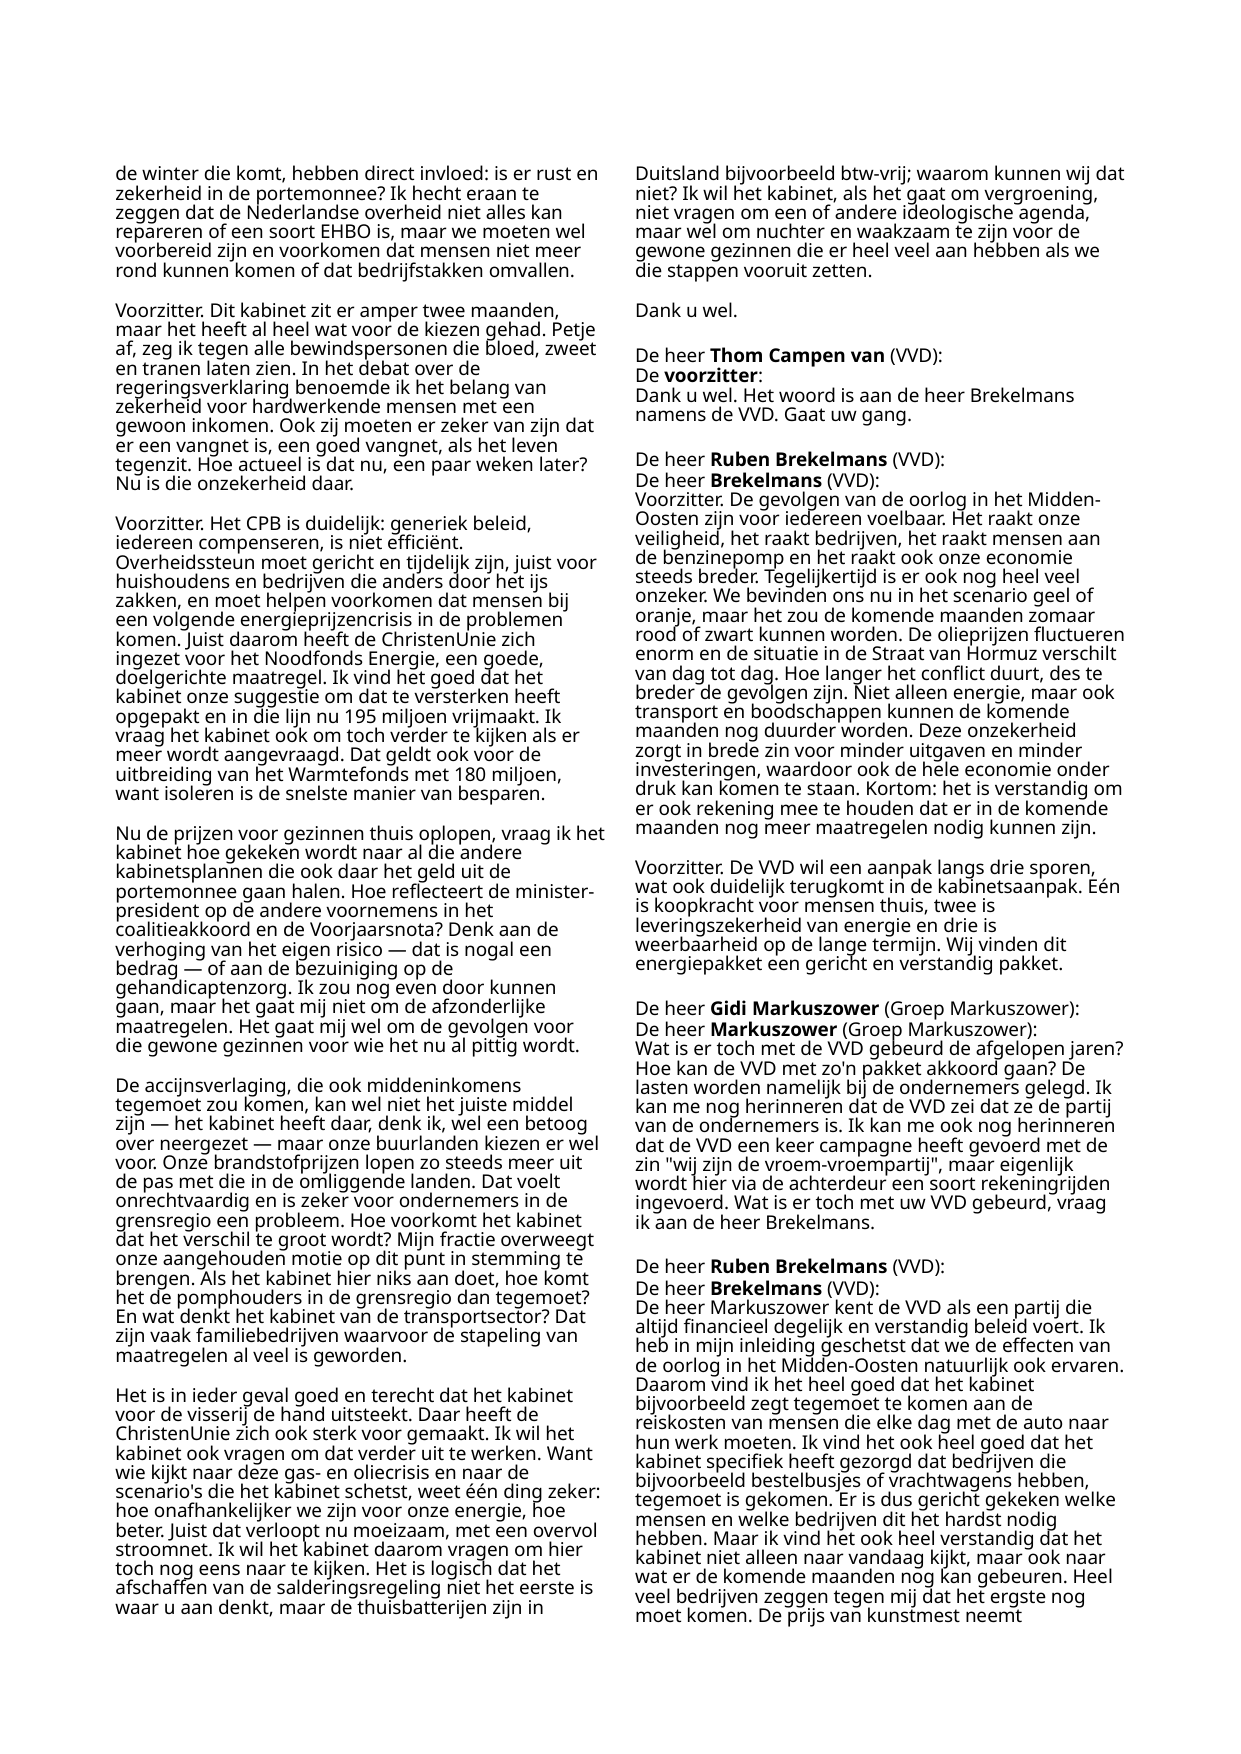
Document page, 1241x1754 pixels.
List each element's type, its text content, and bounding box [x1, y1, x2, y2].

text Het is in ieder geval goed en terecht dat het kabinet voor de visserij de hand uitsteekt. Daar heeft de ChristenUnie zich ook sterk voor gemaakt. Ik wil het kabinet ook vragen om dat verder uit te werken. Want wie kijkt naar deze gas- en oliecrisis en naar de scenario's die het kabinet schetst, weet één ding zeker: hoe onafhankelijker we zijn voor onze energie, hoe beter. Juist dat verloopt nu moeizaam, met een overvol stroomnet. Ik wil het kabinet daarom vragen om hier toch nog eens naar te kijken. Het is logisch dat het afschaffen van de salderingsregeling niet het eerste is waar u aan denkt, maar de thuisbatterijen zijn in [115, 1387, 605, 1618]
text Wat is er toch met de VVD gebeurd de afgelopen jaren? Hoe kan de VVD met zo'n pakket akkoord gaan? De lasten worden namelijk bij de ondernemers gelegd. Ik kan me nog herinneren dat de VVD zei dat ze de partij van de ondernemers is. Ik kan me ook nog herinneren dat de VVD een keer campagne heeft gevoerd met de zin "wij zijn de vroem-vroempartij", maar eigenlijk wordt hier via de achterdeur een soort rekeningrijden ingevoerd. Wat is er toch met uw VVD gebeurd, vraag ik aan de heer Brekelmans. [635, 1040, 1125, 1233]
text De heer Brekelmans (VVD): [635, 472, 1125, 491]
text de winter die komt, hebben direct invloed: is er rust en zekerheid in de portemonnee? Ik hecht eraan te zeggen dat de Nederlandse overheid niet alles kan repareren of een soort EHBO is, maar we moeten wel voorbereid zijn en voorkomen dat mensen niet meer rond kunnen komen of dat bedrijfstakken omvallen. [115, 165, 605, 281]
text De heer Markuszower (Groep Markuszower): [635, 1021, 1125, 1040]
text De heer Markuszower kent de VVD als een partij die altijd financieel degelijk en verstandig beleid voert. Ik heb in mijn inleiding geschetst dat we de effecten van de oorlog in het Midden-Oosten natuurlijk ook ervaren. Daarom vind ik het heel goed dat het kabinet bijvoorbeeld zegt tegemoet te komen aan de reiskosten van mensen die elke dag met de auto naar hun werk moeten. Ik vind het ook heel goed dat het kabinet specifiek heeft gezorgd dat bedrijven die bijvoorbeeld bestelbusjes of vrachtwagens hebben, tegemoet is gekomen. Er is dus gericht gekeken welke mensen en welke bedrijven dit het hardst nodig hebben. Maar ik vind het ook heel verstandig dat het kabinet niet alleen naar vandaag kijkt, maar ook naar wat er de komende maanden nog kan gebeuren. Heel veel bedrijven zeggen tegen mij dat het ergste nog moet komen. De prijs van kunstmest neemt [635, 1299, 1125, 1626]
text Dank u wel. Het woord is aan de heer Brekelmans namens de VVD. Gaat uw gang. [635, 387, 1125, 425]
text Nu de prijzen voor gezinnen thuis oplopen, vraag ik het kabinet hoe gekeken wordt naar al die andere kabinetsplannen die ook daar het geld uit de portemonnee gaan halen. Hoe reflecteert de minister-president op de andere voornemens in het coalitieakkoord en de Voorjaarsnota? Denk aan de verhoging van het eigen risico — dat is nogal een bedrag — of aan de bezuiniging op de gehandicaptenzorg. Ik zou nog even door kunnen gaan, maar het gaat mij niet om de afzonderlijke maatregelen. Het gaat mij wel om de gevolgen voor die gewone gezinnen voor wie het nu al pittig wordt. [115, 825, 605, 1056]
text De heer Ruben Brekelmans (VVD): [635, 1254, 1125, 1279]
text De accijnsverlaging, die ook middeninkomens tegemoet zou komen, kan wel niet het juiste middel zijn — het kabinet heeft daar, denk ik, wel een betoog over neergezet — maar onze buurlanden kiezen er wel voor. Onze brandstofprijzen lopen zo steeds meer uit de pas met die in de omliggende landen. Dat voelt onrechtvaardig en is zeker voor ondernemers in de grensregio een probleem. Hoe voorkomt het kabinet dat het verschil te groot wordt? Mijn fractie overweegt onze aangehouden motie op dit punt in stemming te brengen. Als het kabinet hier niks aan doet, hoe komt het de pomphouders in de grensregio dan tegemoet? En wat denkt het kabinet van de transportsector? Dat zijn vaak familiebedrijven waarvoor de stapeling van maatregelen al veel is geworden. [115, 1077, 605, 1366]
text De heer Thom Campen van (VVD): [635, 342, 1125, 367]
text Voorzitter. Het CPB is duidelijk: generiek beleid, iedereen compenseren, is niet efficiënt. Overheidssteun moet gericht en tijdelijk zijn, juist voor huishoudens en bedrijven die anders door het ijs zakken, en moet helpen voorkomen dat mensen bij een volgende energieprijzencrisis in de problemen komen. Juist daarom heeft de ChristenUnie zich ingezet voor het Noodfonds Energie, een goede, doelgerichte maatregel. Ik vind het goed dat het kabinet onze suggestie om dat te versterken heeft opgepakt en in die lijn nu 195 miljoen vrijmaakt. Ik vraag het kabinet ook om toch verder te kijken als er meer wordt aangevraagd. Dat geldt ook voor de uitbreiding van het Warmtefonds met 180 miljoen, want isoleren is de snelste manier van besparen. [115, 515, 605, 804]
text De heer Brekelmans (VVD): [635, 1279, 1125, 1299]
text Voorzitter. De gevolgen van de oorlog in het Midden-Oosten zijn voor iedereen voelbaar. Het raakt onze veiligheid, het raakt bedrijven, het raakt mensen aan de benzinepomp en het raakt ook onze economie steeds breder. Tegelijkertijd is er ook nog heel veel onzeker. We bevinden ons nu in het scenario geel of oranje, maar het zou de komende maanden zomaar rood of zwart kunnen worden. De olieprijzen fluctueren enorm en de situatie in de Straat van Hormuz verschilt van dag tot dag. Hoe langer het conflict duurt, des te breder de gevolgen zijn. Niet alleen energie, maar ook transport en boodschappen kunnen de komende maanden nog duurder worden. Deze onzekerheid zorgt in brede zin voor minder uitgaven en minder investeringen, waardoor ook de hele economie onder druk kan komen te staan. Kortom: het is verstandig om er ook rekening mee te houden dat er in de komende maanden nog meer maatregelen nodig kunnen zijn. [635, 491, 1125, 838]
text Voorzitter. De VVD wil een aanpak langs drie sporen, wat ook duidelijk terugkomt in de kabinetsaanpak. Eén is koopkracht voor mensen thuis, twee is leveringszekerheid van energie en drie is weerbaarheid op de lange termijn. Wij vinden dit energiepakket een gericht en verstandig pakket. [635, 859, 1125, 974]
text De heer Gidi Markuszower (Groep Markuszower): [635, 995, 1125, 1021]
text Duitsland bijvoorbeeld btw-vrij; waarom kunnen wij dat niet? Ik wil het kabinet, als het gaat om vergroening, niet vragen om een of andere ideologische agenda, maar wel om nuchter en waakzaam te zijn voor de gewone gezinnen die er heel veel aan hebben als we die stappen vooruit zetten. [635, 165, 1125, 281]
text Voorzitter. Dit kabinet zit er amper twee maanden, maar het heeft al heel wat voor de kiezen gehad. Petje af, zeg ik tegen alle bewindspersonen die bloed, zweet en tranen laten zien. In het debat over de regeringsverklaring benoemde ik het belang van zekerheid voor hardwerkende mensen met een gewoon inkomen. Ook zij moeten er zeker van zijn dat er een vangnet is, een goed vangnet, als het leven tegenzit. Hoe actueel is dat nu, een paar weken later? Nu is die onzekerheid daar. [115, 302, 605, 494]
text De heer Ruben Brekelmans (VVD): [635, 446, 1125, 472]
text De voorzitter: [635, 367, 1125, 387]
text Dank u wel. [635, 302, 1125, 321]
